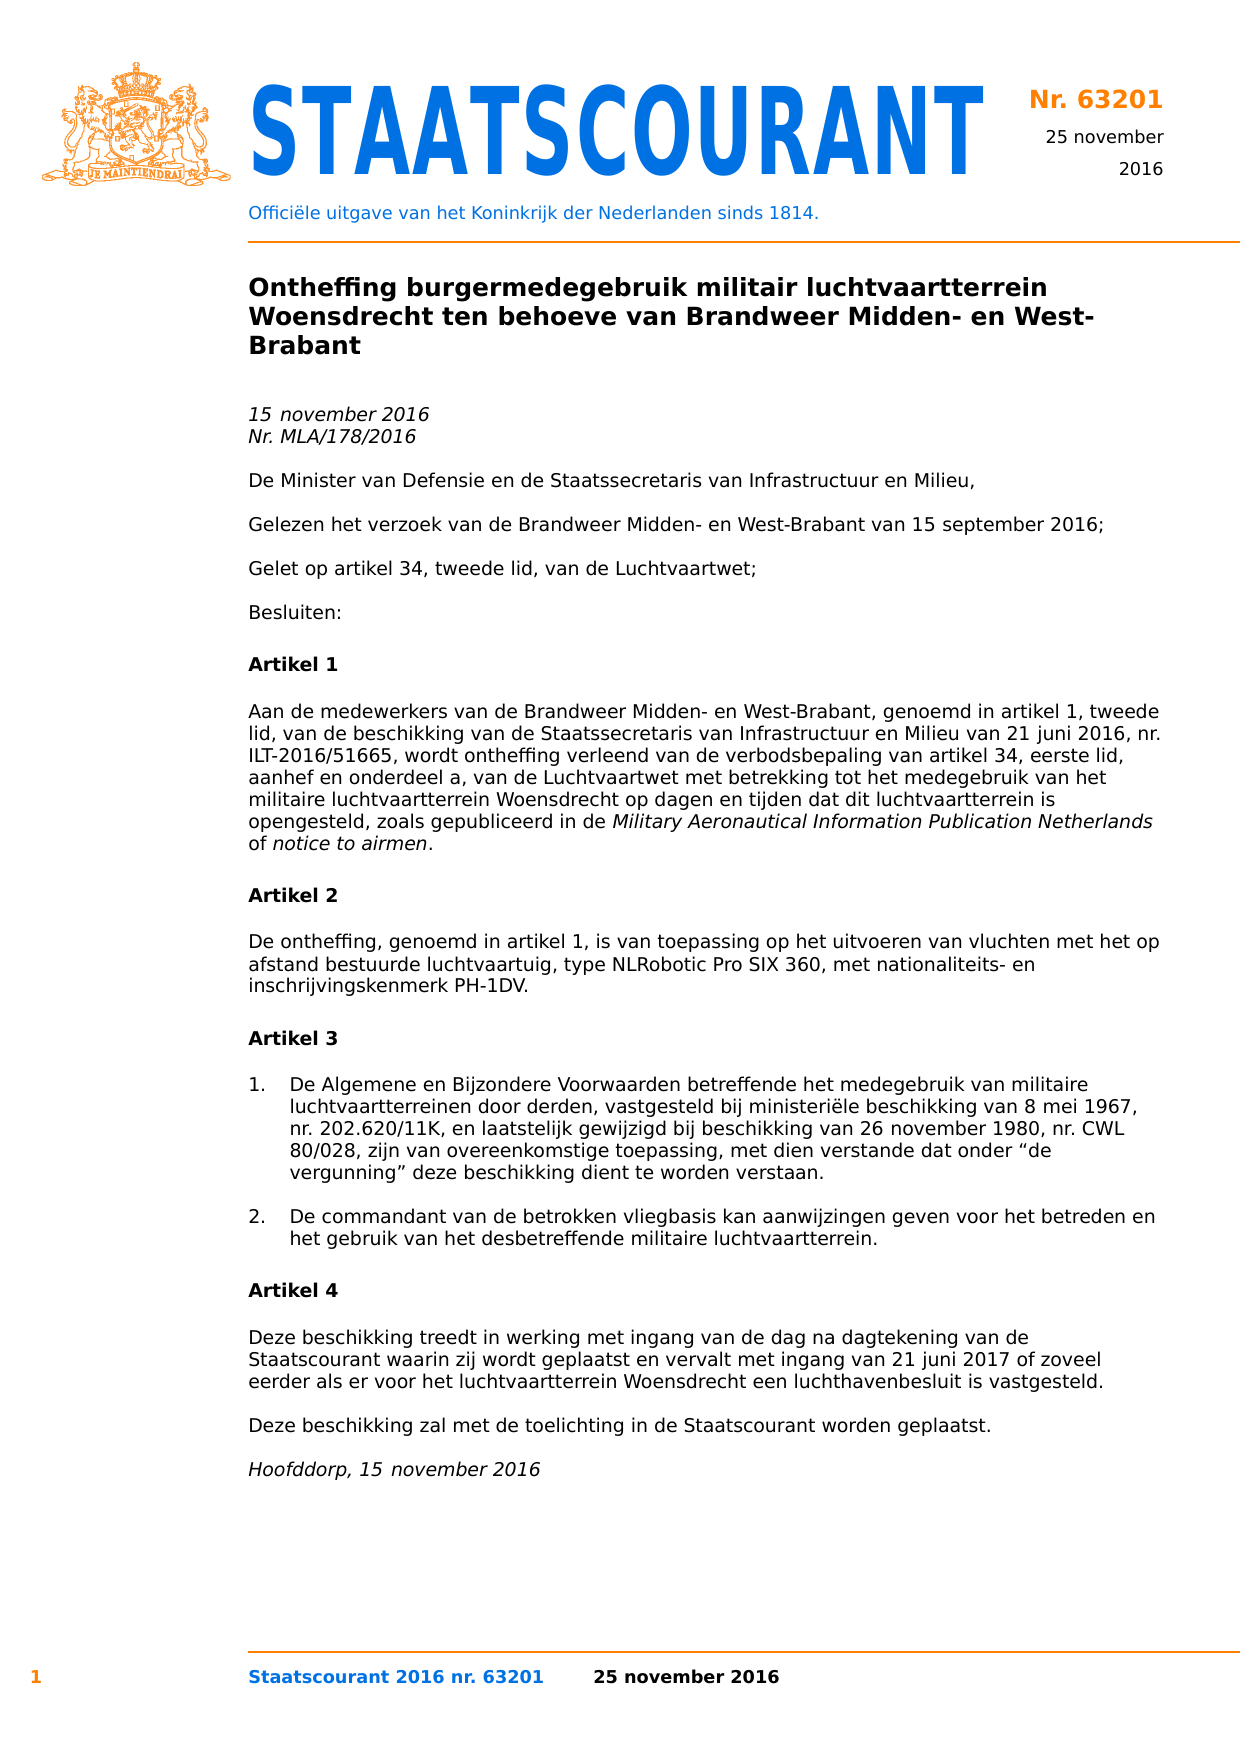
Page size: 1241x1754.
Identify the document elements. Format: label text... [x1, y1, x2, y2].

text De Minister van Defensie en de Staatssecretaris van Infrastructuur en Milieu, [248, 470, 1163, 492]
text Gelet op artikel 34, tweede lid, van de Luchtvaartwet; [248, 558, 1163, 580]
subtitle Artikel 4 [248, 1280, 1163, 1302]
subtitle Artikel 3 [248, 1027, 1163, 1049]
text Gelezen het verzoek van de Brandweer Midden- en West-Brabant van 15 september 2016; [248, 514, 1163, 536]
table_cell 2016 [998, 153, 1240, 203]
subtitle Artikel 2 [248, 884, 1163, 906]
table_header [25, 62, 248, 241]
text Deze beschikking zal met de toelichting in de Staatscourant worden geplaatst. [248, 1415, 1163, 1437]
table_header STAATSCOURANT [248, 62, 998, 203]
text Nr. MLA/178/2016 [248, 426, 1163, 448]
text 2. De commandant van de betrokken vliegbasis kan aanwijzingen geven voor het betreden en het gebruik van het desbetreffende militaire luchtvaartterrein. [248, 1206, 1163, 1250]
text 1. De Algemene en Bijzondere Voorwaarden betreffende het medegebruik van militaire luchtvaartterreinen door derden, vastgesteld bij ministeriële beschikking van 8 mei 1967, nr. 202.620/11K, en laatstelijk gewijzigd bij beschikking van 26 november 1980, nr. CWL 80/028, zijn van overeenkomstige toepassing, met dien verstande dat onder “de vergunning” deze beschikking dient te worden verstaan. [248, 1074, 1163, 1184]
text Besluiten: [248, 602, 1163, 624]
subtitle Ontheffing burgermedegebruik militair luchtvaartterrein Woensdrecht ten behoeve van Brandweer Midden- en West-Brabant [248, 273, 1163, 361]
text De ontheffing, genoemd in artikel 1, is van toepassing op het uitvoeren van vluchten met het op afstand bestuurde luchtvaartuig, type NLRobotic Pro SIX 360, met nationaliteits- en inschrijvingskenmerk PH-1DV. [248, 931, 1163, 997]
text 15 november 2016 [248, 404, 1163, 426]
subtitle Artikel 1 [248, 654, 1163, 676]
table_cell 25 november [998, 121, 1240, 153]
text Deze beschikking treedt in werking met ingang van de dag na dagtekening van de Staatscourant waarin zij wordt geplaatst en vervalt met ingang van 21 juni 2017 of zoveel eerder als er voor het luchtvaartterrein Woensdrecht een luchthavenbesluit is vastgesteld. [248, 1327, 1163, 1393]
table_header Nr. 63201 [998, 62, 1240, 121]
text Hoofddorp, 15 november 2016 [248, 1459, 1163, 1481]
text Aan de medewerkers van de Brandweer Midden- en West-Brabant, genoemd in artikel 1, tweede lid, van de beschikking van de Staatssecretaris van Infrastructuur en Milieu van 21 juni 2016, nr. ILT-2016/51665, wordt ontheffing verleend van de verbodsbepaling van artikel 34, eerste lid, aanhef en onderdeel a, van de Luchtvaartwet met betrekking tot het medegebruik van het militaire luchtvaartterrein Woensdrecht op dagen en tijden dat dit luchtvaartterrein is opengesteld, zoals gepubliceerd in de Military Aeronautical Information Publication Netherlands of notice to airmen. [248, 701, 1163, 854]
table_cell Officiële uitgave van het Koninkrijk der Nederlanden sinds 1814. [248, 203, 1240, 241]
picture [41, 62, 231, 186]
